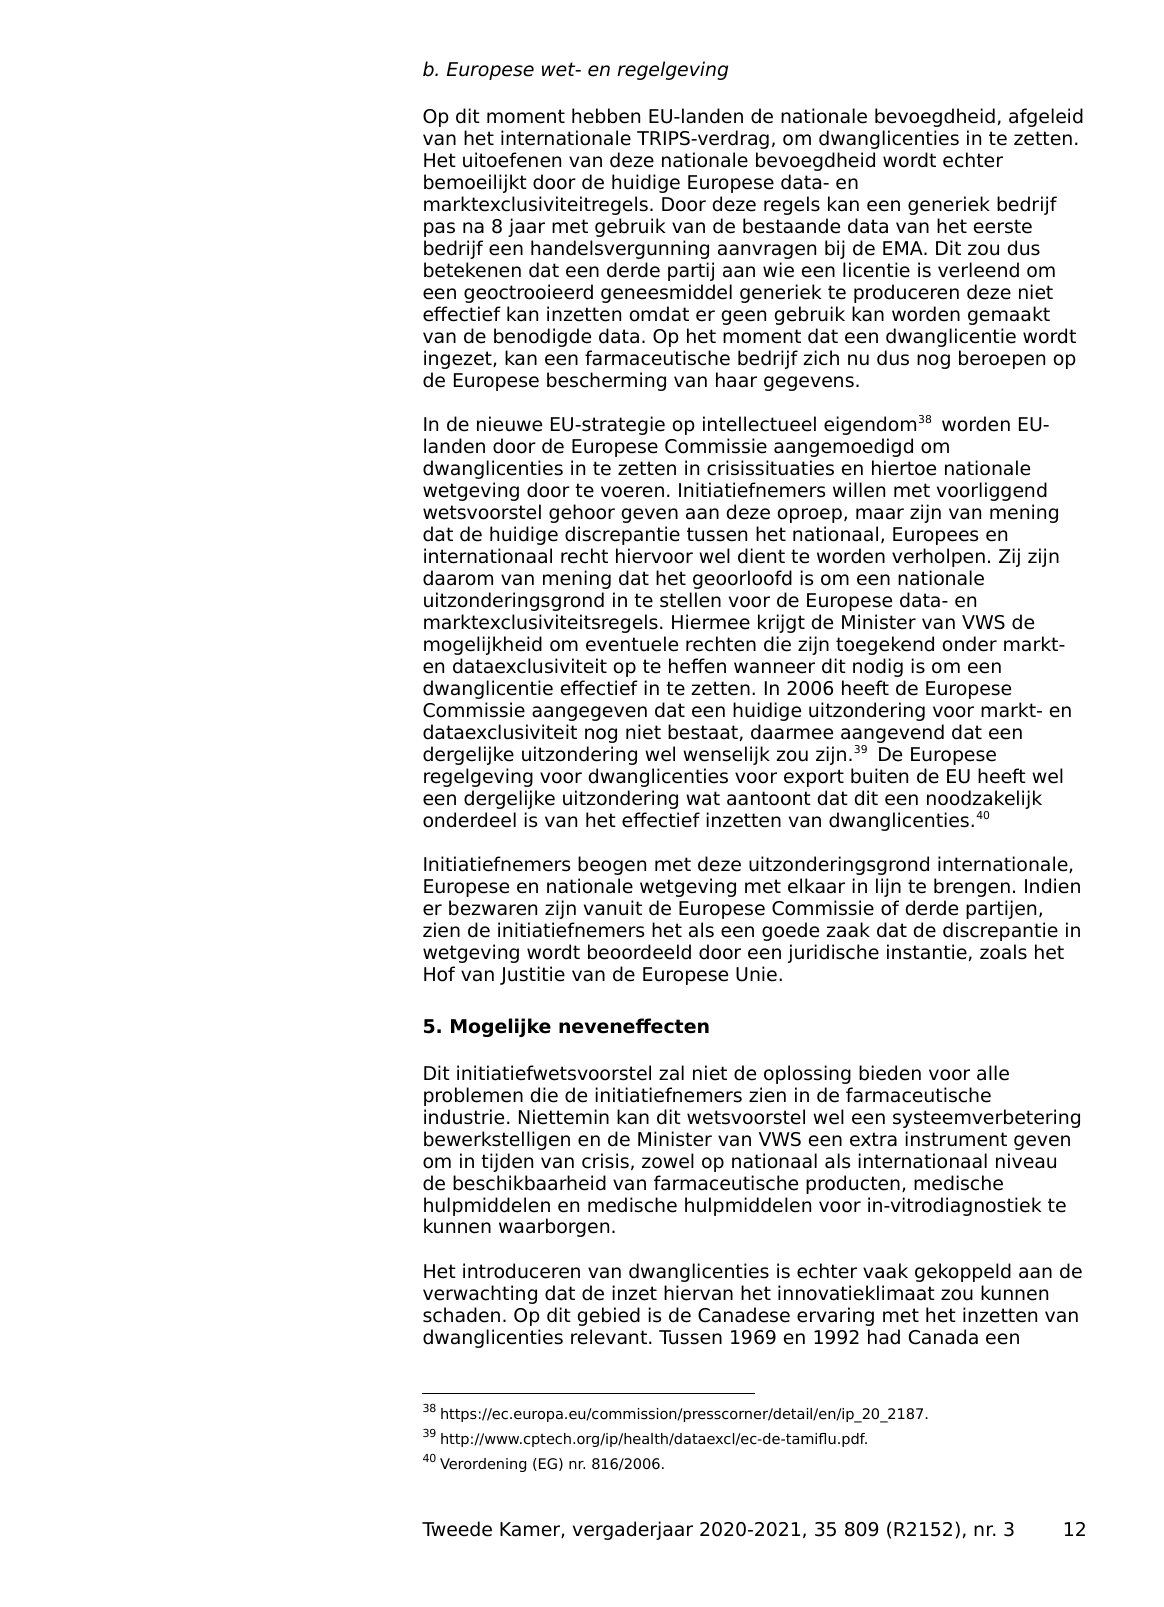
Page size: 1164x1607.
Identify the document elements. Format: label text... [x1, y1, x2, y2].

text Het introduceren van dwanglicenties is echter vaak gekoppeld aan de verwachting dat de inzet hiervan het innovatieklimaat zou kunnen schaden. Op dit gebied is de Canadese ervaring met het inzetten van dwanglicenties relevant. Tussen 1969 en 1992 had Canada een [422, 1261, 1087, 1348]
subtitle b. Europese wet- en regelgeving [422, 59, 1087, 81]
text http://www.cptech.org/ip/health/dataexcl/ec-de-tamiflu.pdf. [422, 1427, 1087, 1449]
subtitle 5. Mogelijke neveneffecten [422, 1016, 1087, 1038]
text Verordening (EG) nr. 816/2006. [422, 1452, 1087, 1474]
text Initiatiefnemers beogen met deze uitzonderingsgrond internationale, Europese en nationale wetgeving met elkaar in lijn te brengen. Indien er bezwaren zijn vanuit de Europese Commissie of derde partijen, zien de initiatiefnemers het als een goede zaak dat de discrepantie in wetgeving wordt beoordeeld door een juridische instantie, zoals het Hof van Justitie van de Europese Unie. [422, 854, 1087, 986]
text Dit initiatiefwetsvoorstel zal niet de oplossing bieden voor alle problemen die de initiatiefnemers zien in de farmaceutische industrie. Niettemin kan dit wetsvoorstel wel een systeemverbetering bewerkstelligen en de Minister van VWS een extra instrument geven om in tijden van crisis, zowel op nationaal als internationaal niveau de beschikbaarheid van farmaceutische producten, medische hulpmiddelen en medische hulpmiddelen voor in-vitrodiagnostiek te kunnen waarborgen. [422, 1063, 1087, 1238]
text In de nieuwe EU-strategie op intellectueel eigendom worden EU-landen door de Europese Commissie aangemoedigd om dwanglicenties in te zetten in crisissituaties en hiertoe nationale wetgeving door te voeren. Initiatiefnemers willen met voorliggend wetsvoorstel gehoor geven aan deze oproep, maar zijn van mening dat de huidige discrepantie tussen het nationaal, Europees en internationaal recht hiervoor wel dient te worden verholpen. Zij zijn daarom van mening dat het geoorloofd is om een nationale uitzonderingsgrond in te stellen voor de Europese data- en marktexclusiviteitsregels. Hiermee krijgt de Minister van VWS de mogelijkheid om eventuele rechten die zijn toegekend onder markt- en dataexclusiviteit op te heffen wanneer dit nodig is om een dwanglicentie effectief in te zetten. In 2006 heeft de Europese Commissie aangegeven dat een huidige uitzondering voor markt- en dataexclusiviteit nog niet bestaat, daarmee aangevend dat een dergelijke uitzondering wel wenselijk zou zijn. De Europese regelgeving voor dwanglicenties voor export buiten de EU heeft wel een dergelijke uitzondering wat aantoont dat dit een noodzakelijk onderdeel is van het effectief inzetten van dwanglicenties. [422, 414, 1087, 832]
text Op dit moment hebben EU-landen de nationale bevoegdheid, afgeleid van het internationale TRIPS-verdrag, om dwanglicenties in te zetten. Het uitoefenen van deze nationale bevoegdheid wordt echter bemoeilijkt door de huidige Europese data- en marktexclusiviteitregels. Door deze regels kan een generiek bedrijf pas na 8 jaar met gebruik van de bestaande data van het eerste bedrijf een handelsvergunning aanvragen bij de EMA. Dit zou dus betekenen dat een derde partij aan wie een licentie is verleend om een geoctrooieerd geneesmiddel generiek te produceren deze niet effectief kan inzetten omdat er geen gebruik kan worden gemaakt van de benodigde data. Op het moment dat een dwanglicentie wordt ingezet, kan een farmaceutische bedrijf zich nu dus nog beroepen op de Europese bescherming van haar gegevens. [422, 106, 1087, 392]
text https://ec.europa.eu/commission/presscorner/detail/en/ip_20_2187. [422, 1402, 1087, 1424]
